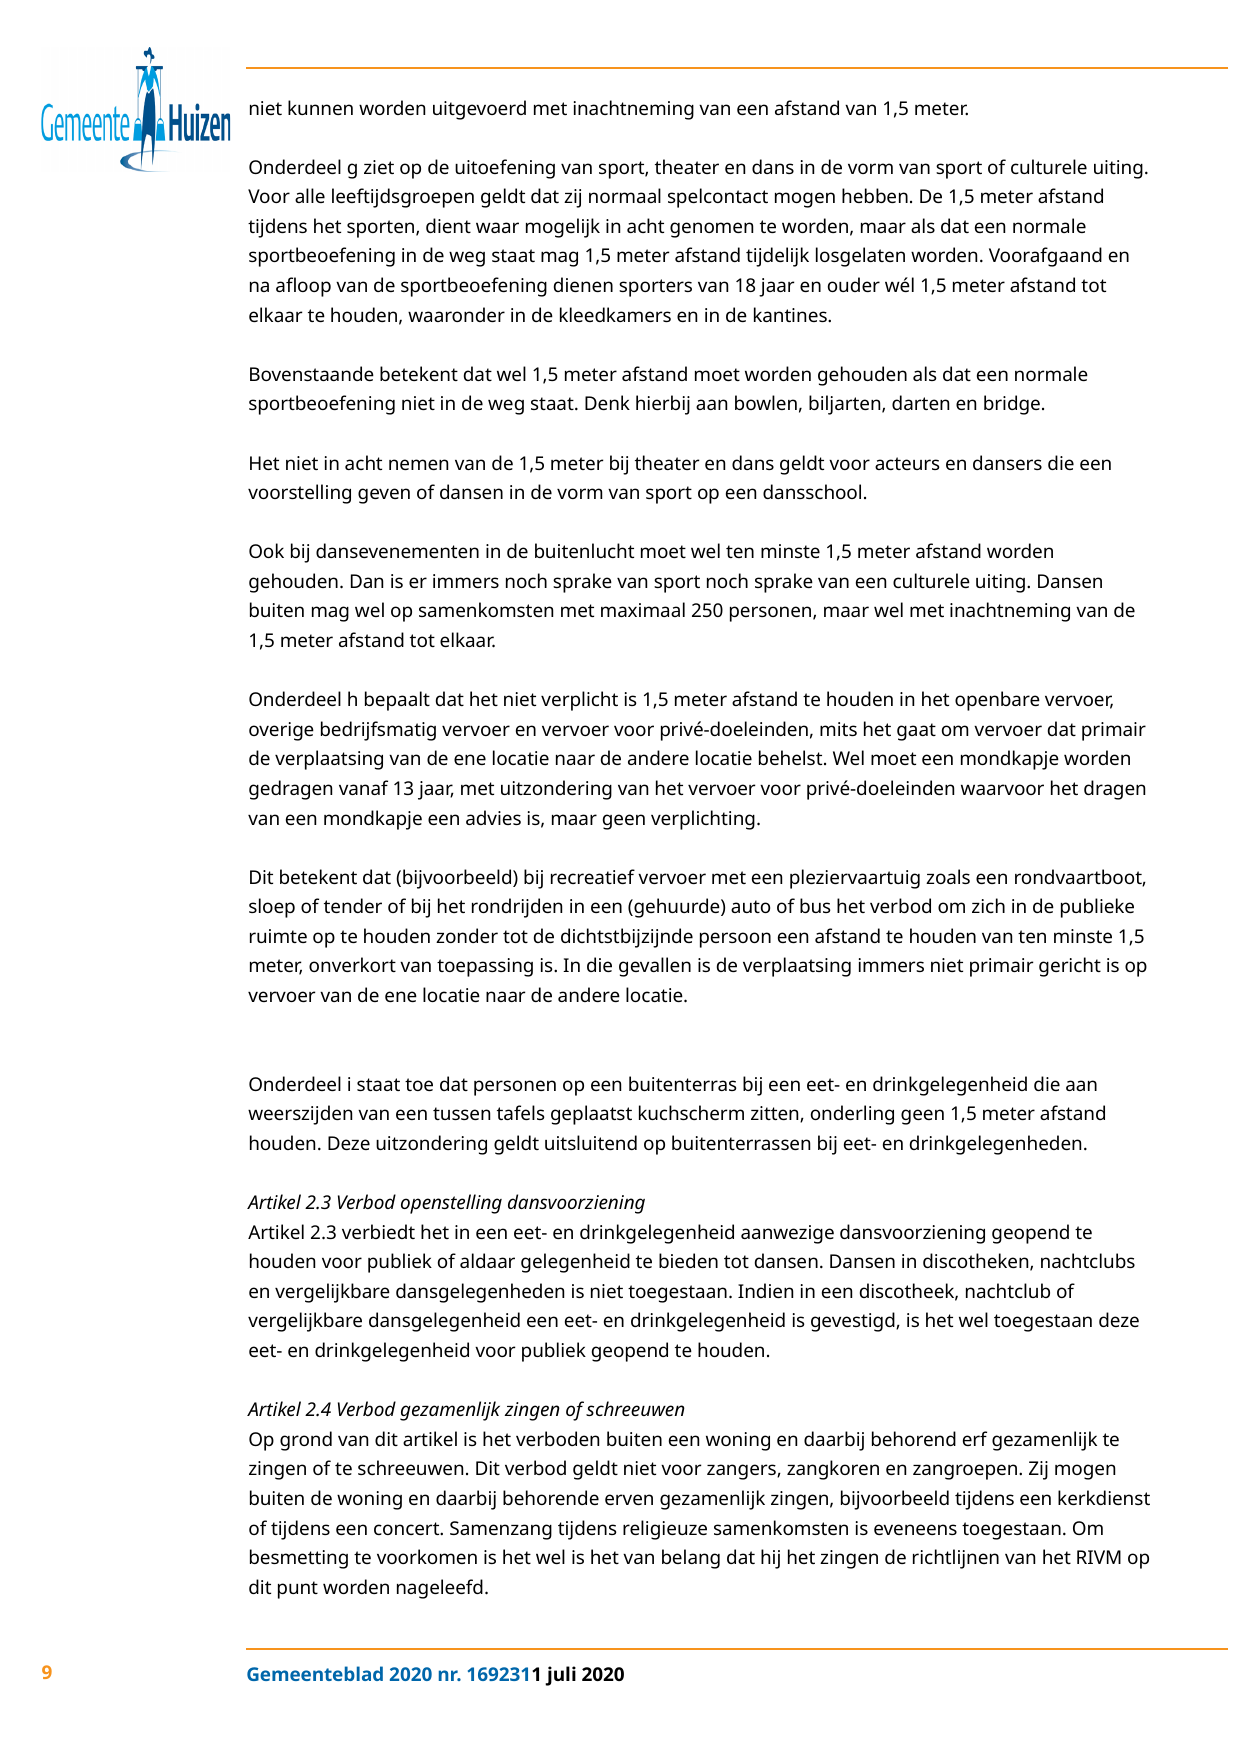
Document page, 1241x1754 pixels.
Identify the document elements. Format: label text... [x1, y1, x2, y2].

text Onderdeel h bepaalt dat het niet verplicht is 1,5 meter afstand te houden in het openbare vervoer, overige bedrijfsmatig vervoer en vervoer voor privé-doeleinden, mits het gaat om vervoer dat primair de verplaatsing van de ene locatie naar de andere locatie behelst. Wel moet een mondkapje worden gedragen vanaf 13 jaar, met uitzondering van het vervoer voor privé-doeleinden waarvoor het dragen van een mondkapje een advies is, maar geen verplichting. [248, 686, 1152, 831]
text Onderdeel i staat toe dat personen op een buitenterras bij een eet- en drinkgelegenheid die aan weerszijden van een tussen tafels geplaatst kuchscherm zitten, onderling geen 1,5 meter afstand houden. Deze uitzondering geldt uitsluitend op buitenterrassen bij eet- en drinkgelegenheden. [248, 1071, 1152, 1156]
picture [41, 47, 231, 172]
text Onderdeel g ziet op de uitoefening van sport, theater en dans in de vorm van sport of culturele uiting. Voor alle leeftijdsgroepen geldt dat zij normaal spelcontact mogen hebben. De 1,5 meter afstand tijdens het sporten, dient waar mogelijk in acht genomen te worden, maar als dat een normale sportbeoefening in de weg staat mag 1,5 meter afstand tijdelijk losgelaten worden. Voorafgaand en na afloop van de sportbeoefening dienen sporters van 18 jaar en ouder wél 1,5 meter afstand tot elkaar te houden, waaronder in de kleedkamers en in de kantines. [248, 154, 1152, 328]
text Ook bij dansevenementen in de buitenlucht moet wel ten minste 1,5 meter afstand worden gehouden. Dan is er immers noch sprake van sport noch sprake van een culturele uiting. Dansen buiten mag wel op samenkomsten met maximaal 250 personen, maar wel met inachtneming van de 1,5 meter afstand tot elkaar. [248, 538, 1152, 653]
text Artikel 2.3 verbiedt het in een eet- en drinkgelegenheid aanwezige dansvoorziening geopend te houden voor publiek of aldaar gelegenheid te bieden tot dansen. Dansen in discotheken, nachtclubs en vergelijkbare dansgelegenheden is niet toegestaan. Indien in een discotheek, nachtclub of vergelijkbare dansgelegenheid een eet- en drinkgelegenheid is gevestigd, is het wel toegestaan deze eet- en drinkgelegenheid voor publiek geopend te houden. [248, 1219, 1152, 1363]
text Dit betekent dat (bijvoorbeeld) bij recreatief vervoer met een pleziervaartuig zoals een rondvaartboot, sloep of tender of bij het rondrijden in een (gehuurde) auto of bus het verbod om zich in de publieke ruimte op te houden zonder tot de dichtstbijzijnde persoon een afstand te houden van ten minste 1,5 meter, onverkort van toepassing is. In die gevallen is de verplaatsing immers niet primair gericht is op vervoer van de ene locatie naar de andere locatie. [248, 864, 1152, 1008]
text niet kunnen worden uitgevoerd met inachtneming van een afstand van 1,5 meter. [248, 95, 1152, 121]
text Bovenstaande betekent dat wel 1,5 meter afstand moet worden gehouden als dat een normale sportbeoefening niet in de weg staat. Denk hierbij aan bowlen, biljarten, darten en bridge. [248, 361, 1152, 416]
text Artikel 2.4 Verbod gezamenlijk zingen of schreeuwen [248, 1396, 1152, 1422]
text Op grond van dit artikel is het verboden buiten een woning en daarbij behorend erf gezamenlijk te zingen of te schreeuwen. Dit verbod geldt niet voor zangers, zangkoren en zangroepen. Zij mogen buiten de woning en daarbij behorende erven gezamenlijk zingen, bijvoorbeeld tijdens een kerkdienst of tijdens een concert. Samenzang tijdens religieuze samenkomsten is eveneens toegestaan. Om besmetting te voorkomen is het wel is het van belang dat hij het zingen de richtlijnen van het RIVM op dit punt worden nageleefd. [248, 1426, 1152, 1600]
text Het niet in acht nemen van de 1,5 meter bij theater en dans geldt voor acteurs en dansers die een voorstelling geven of dansen in de vorm van sport op een dansschool. [248, 450, 1152, 505]
text Artikel 2.3 Verbod openstelling dansvoorziening [248, 1189, 1152, 1215]
